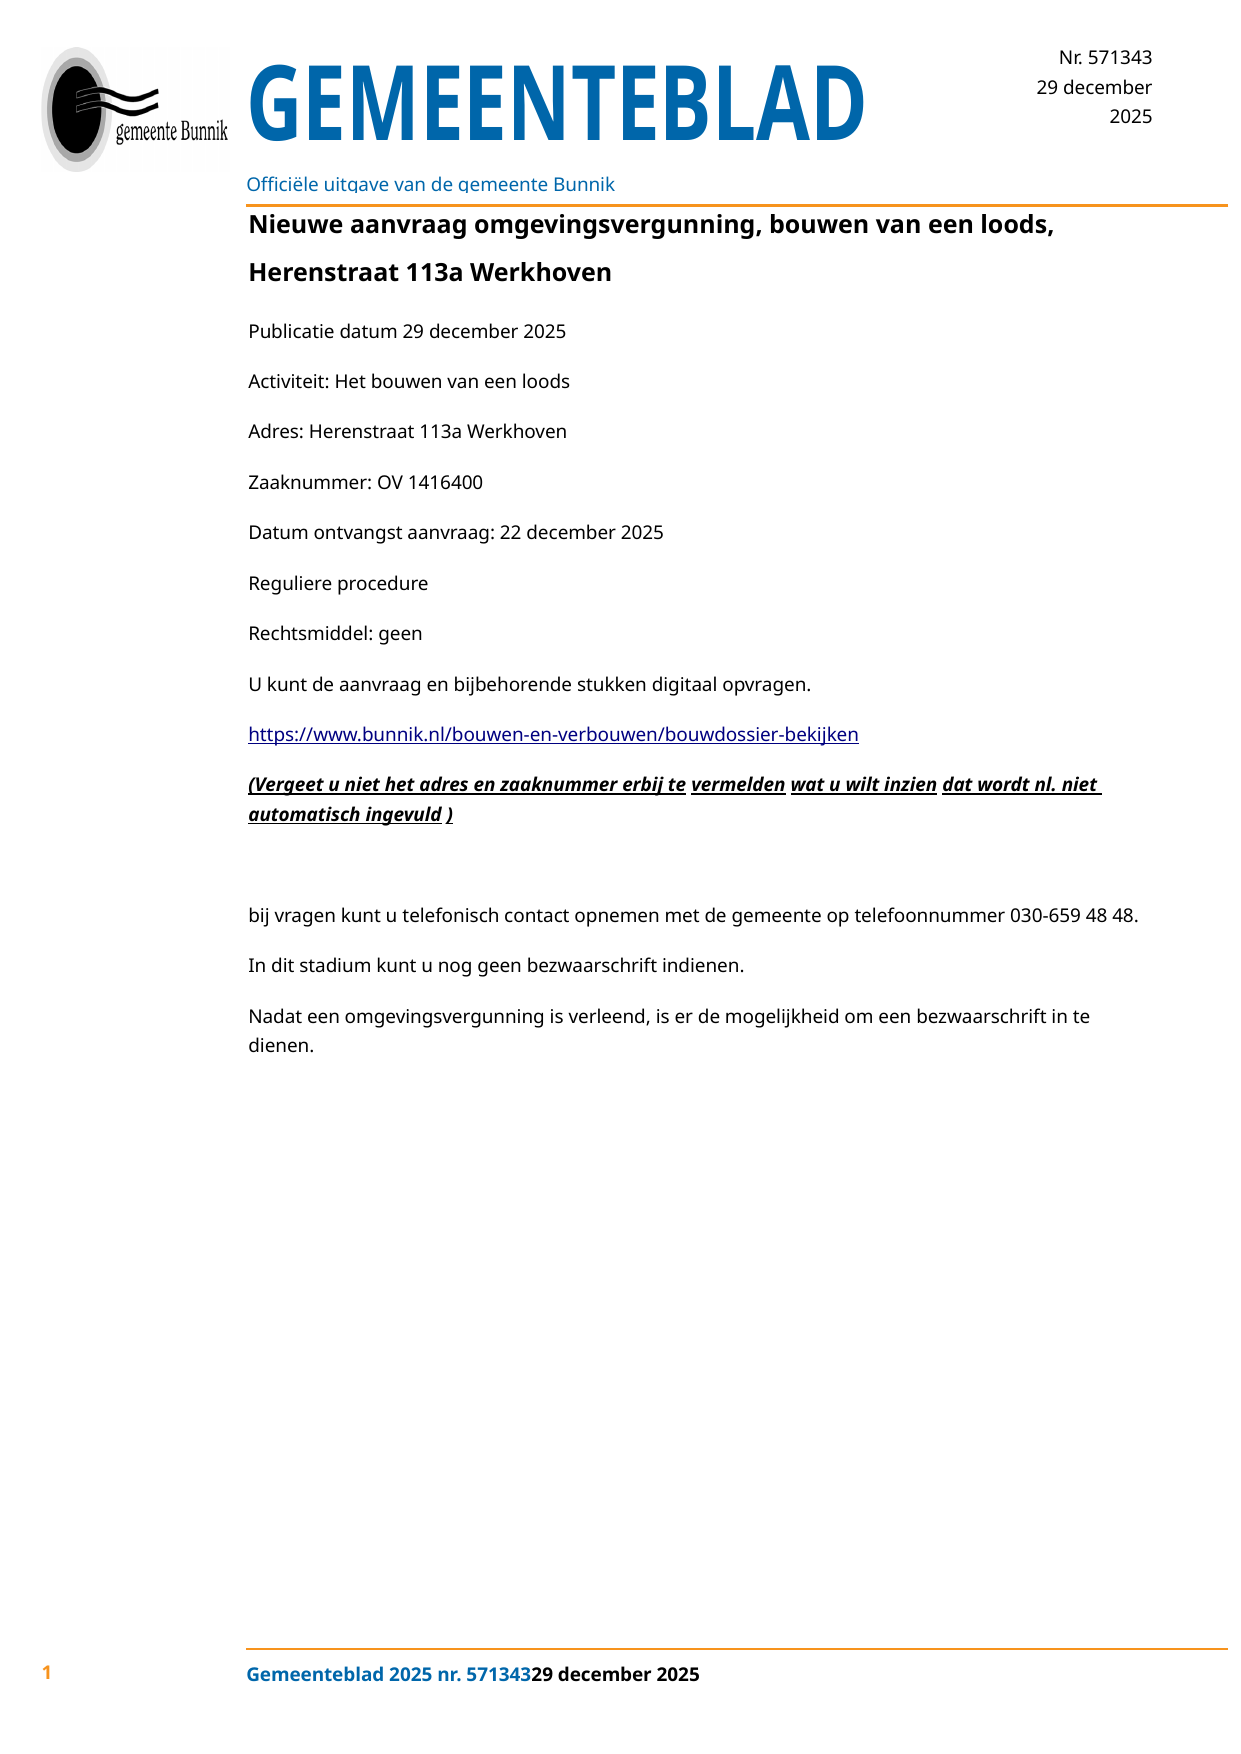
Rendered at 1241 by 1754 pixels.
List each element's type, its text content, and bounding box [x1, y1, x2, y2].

text Zaaknummer: OV 1416400 [248, 469, 1152, 495]
text Activiteit: Het bouwen van een loods [248, 368, 1152, 394]
text U kunt de aanvraag en bijbehorende stukken digitaal opvragen. [248, 671, 1152, 697]
text Nadat een omgevingsvergunning is verleend, is er de mogelijkheid om een bezwaarschrift in te dienen. [248, 1003, 1152, 1058]
picture [41, 47, 231, 172]
text Rechtsmiddel: geen [248, 620, 1152, 646]
text https://www.bunnik.nl/bouwen-en-verbouwen/bouwdossier-bekijken [248, 721, 1152, 747]
text Reguliere procedure [248, 570, 1152, 596]
text bij vragen kunt u telefonisch contact opnemen met de gemeente op telefoonnummer 030-659 48 48. [248, 902, 1152, 928]
text Adres: Herenstraat 113a Werkhoven [248, 419, 1152, 444]
text Nieuwe aanvraag omgevingsvergunning, bouwen van een loods, Herenstraat 113a Werkhoven [248, 207, 1152, 288]
text Datum ontvangst aanvraag: 22 december 2025 [248, 519, 1152, 545]
text (Vergeet u niet het adres en zaaknummer erbij te vermelden wat u wilt inzien dat wordt nl. niet automatisch ingevuld ) [248, 772, 1152, 827]
text Publicatie datum 29 december 2025 [248, 318, 1152, 344]
text In dit stadium kunt u nog geen bezwaarschrift indienen. [248, 952, 1152, 978]
